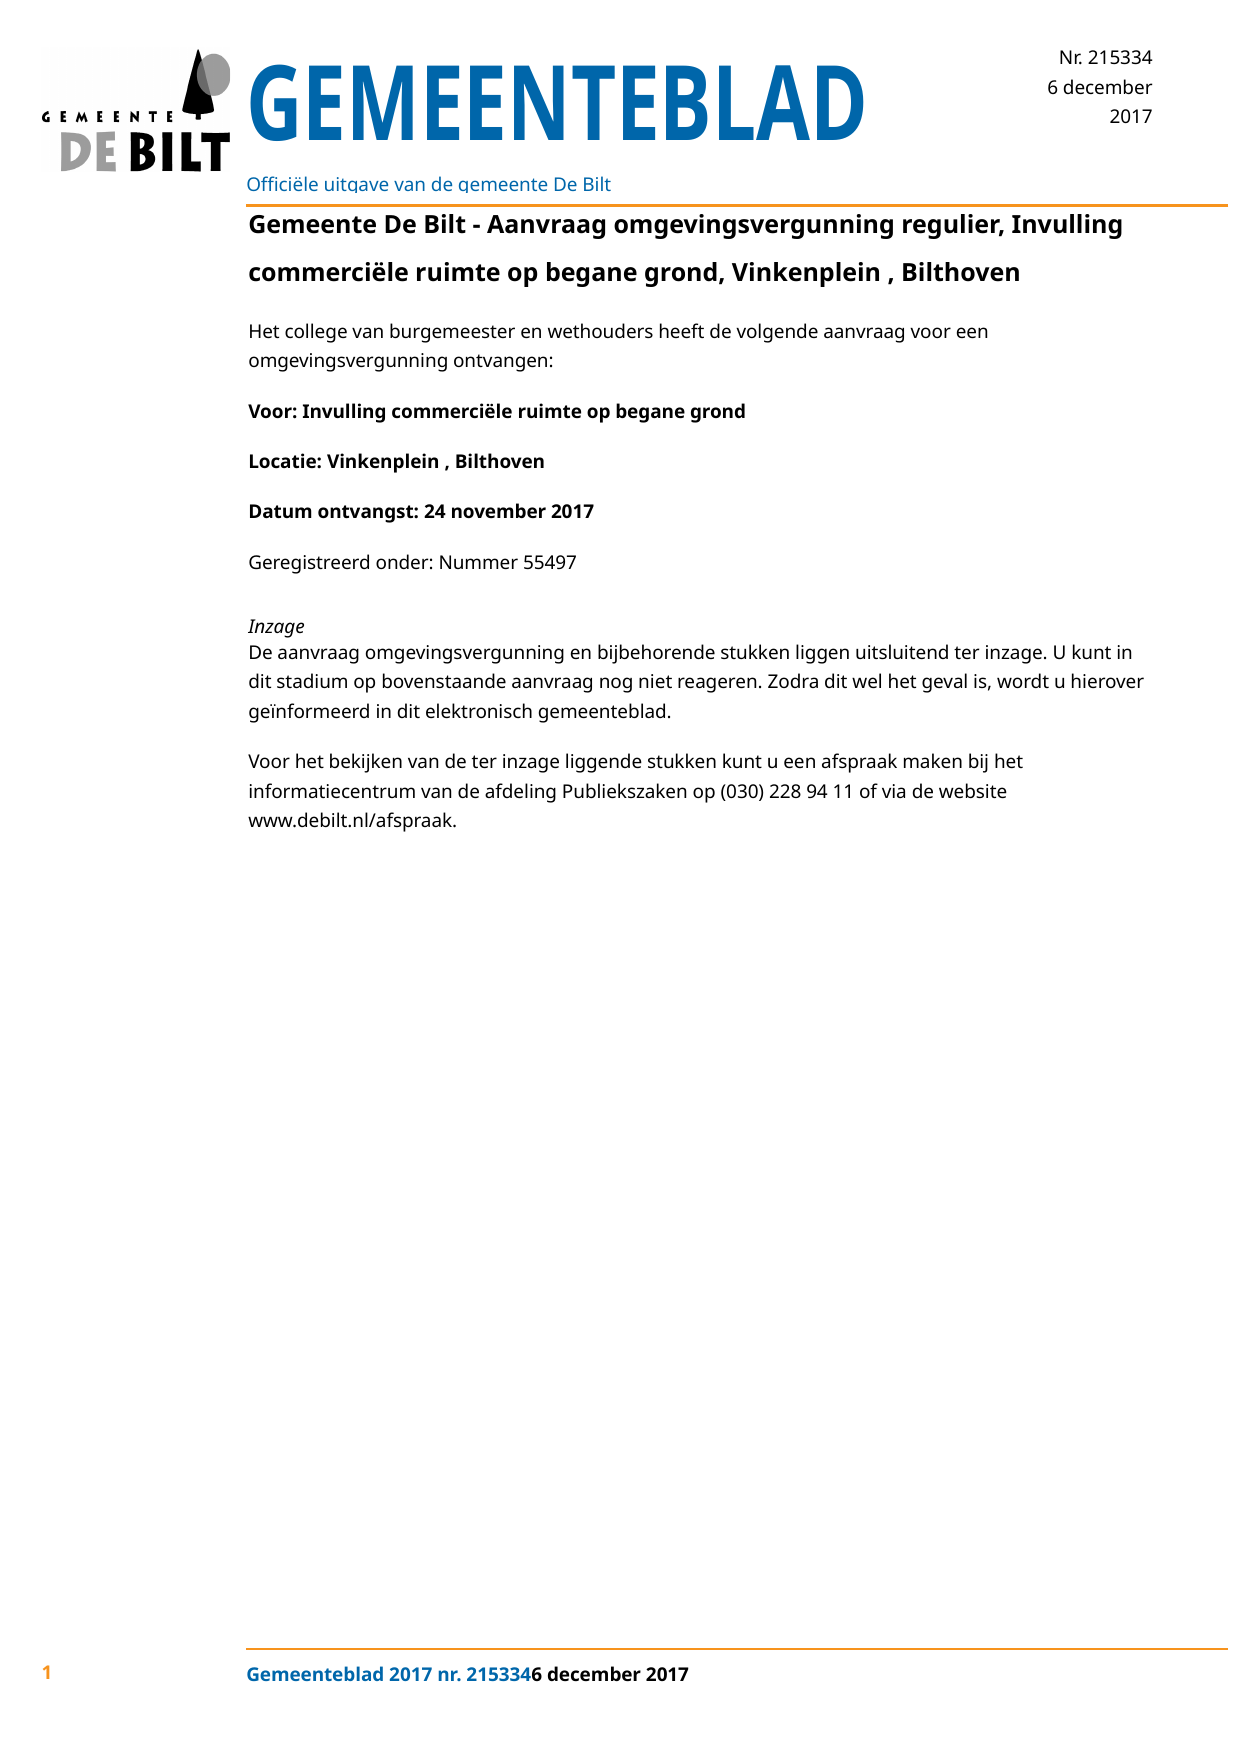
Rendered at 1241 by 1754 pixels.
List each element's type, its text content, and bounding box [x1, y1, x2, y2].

text Gemeente De Bilt - Aanvraag omgevingsvergunning regulier, Invulling commerciële ruimte op begane grond, Vinkenplein , Bilthoven [248, 207, 1152, 288]
text De aanvraag omgevingsvergunning en bijbehorende stukken liggen uitsluitend ter inzage. U kunt in dit stadium op bovenstaande aanvraag nog niet reageren. Zodra dit wel het geval is, wordt u hierover geïnformeerd in dit elektronisch gemeenteblad. [248, 639, 1152, 724]
picture [41, 47, 231, 172]
text Geregistreerd onder: Nummer 55497 [248, 549, 1152, 575]
text Datum ontvangst: 24 november 2017 [248, 499, 1152, 524]
text Inzage [248, 613, 1152, 639]
text Voor: Invulling commerciële ruimte op begane grond [248, 398, 1152, 424]
text Voor het bekijken van de ter inzage liggende stukken kunt u een afspraak maken bij het informatiecentrum van de afdeling Publiekszaken op (030) 228 94 11 of via de website www.debilt.nl/afspraak. [248, 748, 1152, 833]
text Locatie: Vinkenplein , Bilthoven [248, 448, 1152, 474]
text Het college van burgemeester en wethouders heeft de volgende aanvraag voor een omgevingsvergunning ontvangen: [248, 318, 1152, 373]
